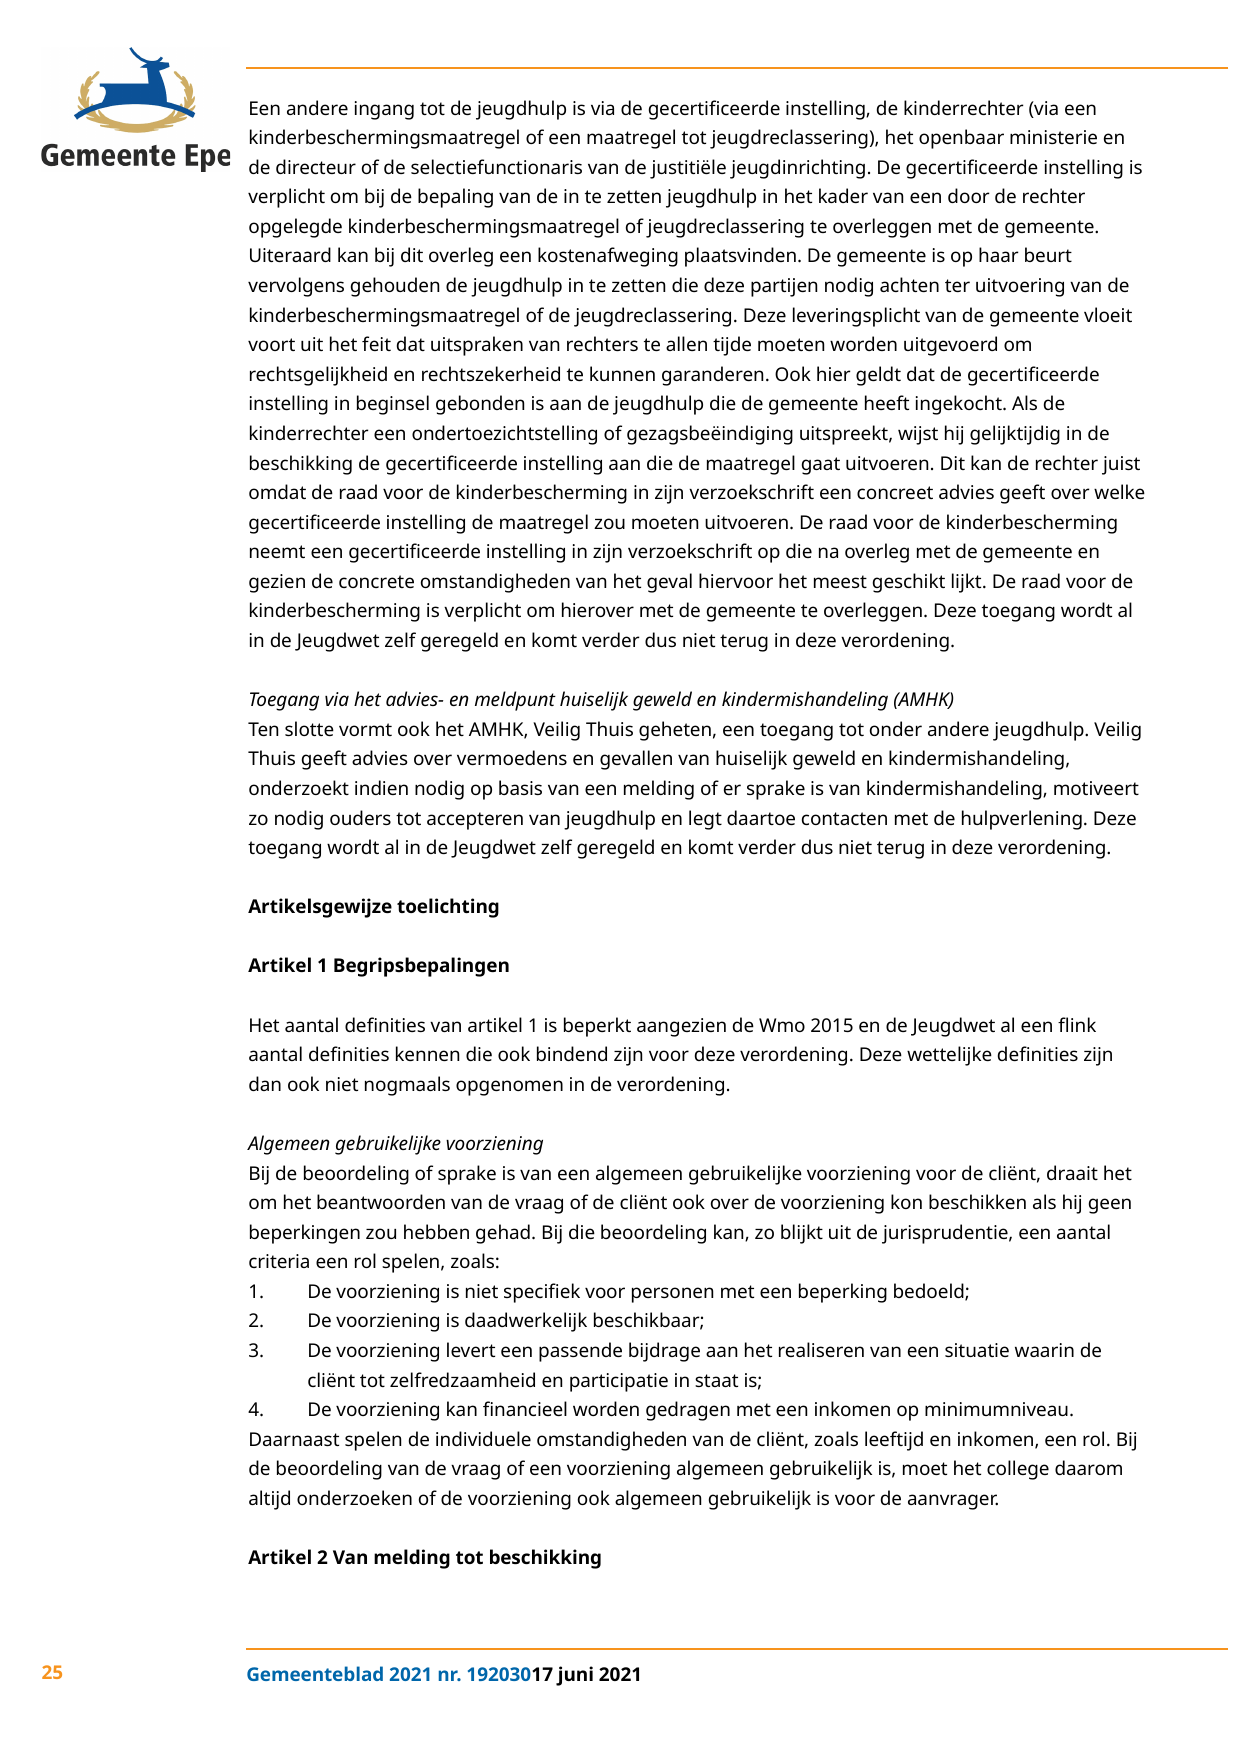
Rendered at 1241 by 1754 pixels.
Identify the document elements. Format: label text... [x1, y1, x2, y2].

text Algemeen gebruikelijke voorziening [248, 1130, 1152, 1156]
text Daarnaast spelen de individuele omstandigheden van de cliënt, zoals leeftijd en inkomen, een rol. Bij de beoordeling van de vraag of een voorziening algemeen gebruikelijk is, moet het college daarom altijd onderzoeken of de voorziening ook algemeen gebruikelijk is voor de aanvrager. [248, 1426, 1152, 1511]
text Artikel 2 Van melding tot beschikking [248, 1544, 1152, 1570]
text Toegang via het advies- en meldpunt huiselijk geweld en kindermishandeling (AMHK) [248, 686, 1152, 712]
list De voorziening is daadwerkelijk beschikbaar; [248, 1308, 1152, 1333]
list De voorziening levert een passende bijdrage aan het realiseren van een situatie waarin de cliënt tot zelfredzaamheid en participatie in staat is; [248, 1337, 1152, 1393]
list De voorziening is niet specifiek voor personen met een beperking bedoeld; [248, 1278, 1152, 1304]
text Het aantal definities van artikel 1 is beperkt aangezien de Wmo 2015 en de Jeugdwet al een flink aantal definities kennen die ook bindend zijn voor deze verordening. Deze wettelijke definities zijn dan ook niet nogmaals opgenomen in de verordening. [248, 1012, 1152, 1097]
text Bij de beoordeling of sprake is van een algemeen gebruikelijke voorziening voor de cliënt, draait het om het beantwoorden van de vraag of de cliënt ook over de voorziening kon beschikken als hij geen beperkingen zou hebben gehad. Bij die beoordeling kan, zo blijkt uit de jurisprudentie, een aantal criteria een rol spelen, zoals: [248, 1160, 1152, 1274]
text Artikel 1 Begripsbepalingen [248, 953, 1152, 978]
list De voorziening kan financieel worden gedragen met een inkomen op minimumniveau. [248, 1396, 1152, 1422]
text Artikelsgewijze toelichting [248, 893, 1152, 919]
text Een andere ingang tot de jeugdhulp is via de gecertificeerde instelling, de kinderrechter (via een kinderbeschermingsmaatregel of een maatregel tot jeugdreclassering), het openbaar ministerie en de directeur of de selectiefunctionaris van de justitiële jeugdinrichting. De gecertificeerde instelling is verplicht om bij de bepaling van de in te zetten jeugdhulp in het kader van een door de rechter opgelegde kinderbeschermingsmaatregel of jeugdreclassering te overleggen met de gemeente. Uiteraard kan bij dit overleg een kostenafweging plaatsvinden. De gemeente is op haar beurt vervolgens gehouden de jeugdhulp in te zetten die deze partijen nodig achten ter uitvoering van de kinderbeschermingsmaatregel of de jeugdreclassering. Deze leveringsplicht van de gemeente vloeit voort uit het feit dat uitspraken van rechters te allen tijde moeten worden uitgevoerd om rechtsgelijkheid en rechtszekerheid te kunnen garanderen. Ook hier geldt dat de gecertificeerde instelling in beginsel gebonden is aan de jeugdhulp die de gemeente heeft ingekocht. Als de kinderrechter een ondertoezichtstelling of gezagsbeëindiging uitspreekt, wijst hij gelijktijdig in de beschikking de gecertificeerde instelling aan die de maatregel gaat uitvoeren. Dit kan de rechter juist omdat de raad voor de kinderbescherming in zijn verzoekschrift een concreet advies geeft over welke gecertificeerde instelling de maatregel zou moeten uitvoeren. De raad voor de kinderbescherming neemt een gecertificeerde instelling in zijn verzoekschrift op die na overleg met de gemeente en gezien de concrete omstandigheden van het geval hiervoor het meest geschikt lijkt. De raad voor de kinderbescherming is verplicht om hierover met de gemeente te overleggen. Deze toegang wordt al in de Jeugdwet zelf geregeld en komt verder dus niet terug in deze verordening. [248, 95, 1152, 653]
picture [41, 47, 231, 172]
text Ten slotte vormt ook het AMHK, Veilig Thuis geheten, een toegang tot onder andere jeugdhulp. Veilig Thuis geeft advies over vermoedens en gevallen van huiselijk geweld en kindermishandeling, onderzoekt indien nodig op basis van een melding of er sprake is van kindermishandeling, motiveert zo nodig ouders tot accepteren van jeugdhulp en legt daartoe contacten met de hulpverlening. Deze toegang wordt al in de Jeugdwet zelf geregeld en komt verder dus niet terug in deze verordening. [248, 716, 1152, 860]
